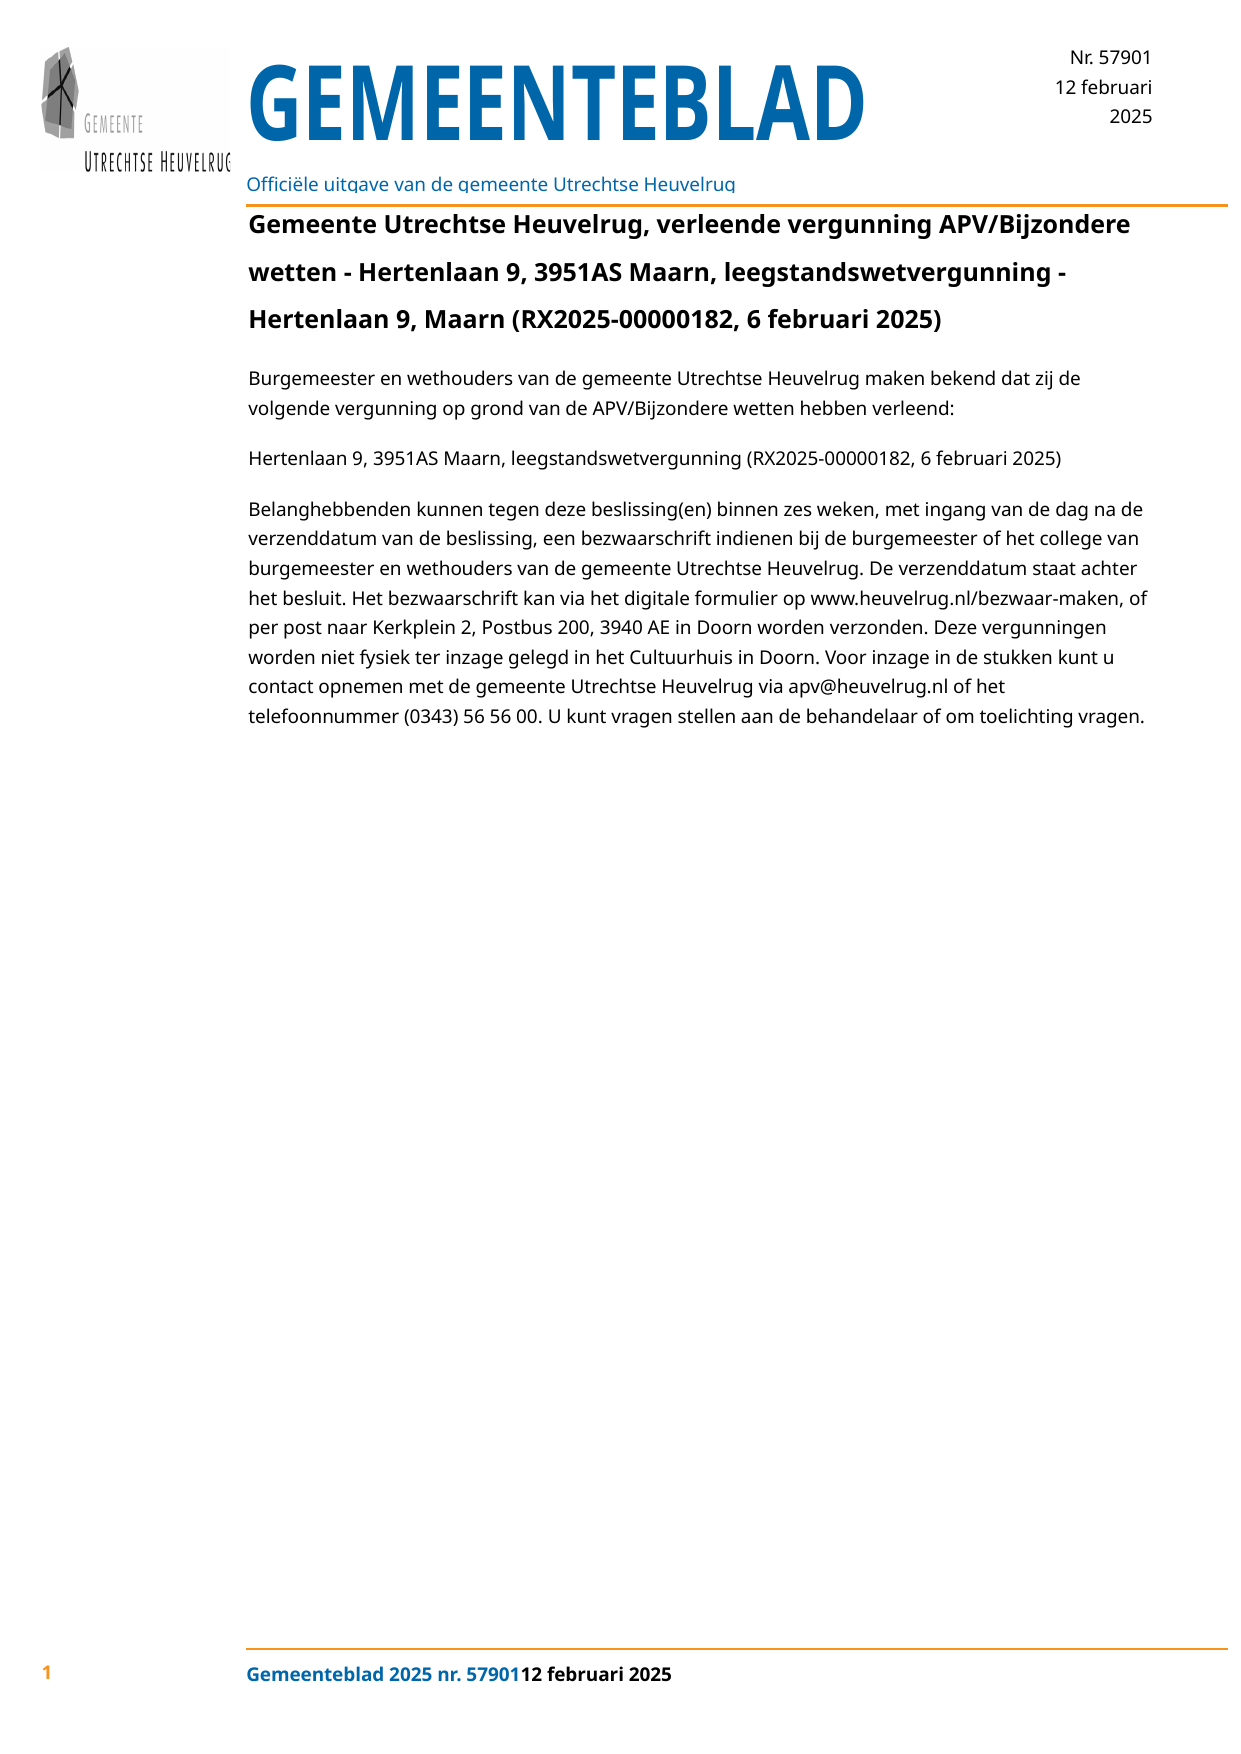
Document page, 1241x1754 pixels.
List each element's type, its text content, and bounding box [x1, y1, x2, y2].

text Belanghebbenden kunnen tegen deze beslissing(en) binnen zes weken, met ingang van de dag na de verzenddatum van de beslissing, een bezwaarschrift indienen bij de burgemeester of het college van burgemeester en wethouders van de gemeente Utrechtse Heuvelrug. De verzenddatum staat achter het besluit. Het bezwaarschrift kan via het digitale formulier op www.heuvelrug.nl/bezwaar-maken, of per post naar Kerkplein 2, Postbus 200, 3940 AE in Doorn worden verzonden. Deze vergunningen worden niet fysiek ter inzage gelegd in het Cultuurhuis in Doorn. Voor inzage in de stukken kunt u contact opnemen met de gemeente Utrechtse Heuvelrug via apv@heuvelrug.nl of het telefoonnummer (0343) 56 56 00. U kunt vragen stellen aan de behandelaar of om toelichting vragen. [248, 496, 1152, 729]
text Hertenlaan 9, 3951AS Maarn, leegstandswetvergunning (RX2025-00000182, 6 februari 2025) [248, 446, 1152, 471]
text Burgemeester en wethouders van de gemeente Utrechtse Heuvelrug maken bekend dat zij de volgende vergunning op grond van de APV/Bijzondere wetten hebben verleend: [248, 366, 1152, 421]
text Gemeente Utrechtse Heuvelrug, verleende vergunning APV/Bijzondere wetten - Hertenlaan 9, 3951AS Maarn, leegstandswetvergunning - Hertenlaan 9, Maarn (RX2025-00000182, 6 februari 2025) [248, 207, 1152, 336]
picture [41, 47, 231, 172]
